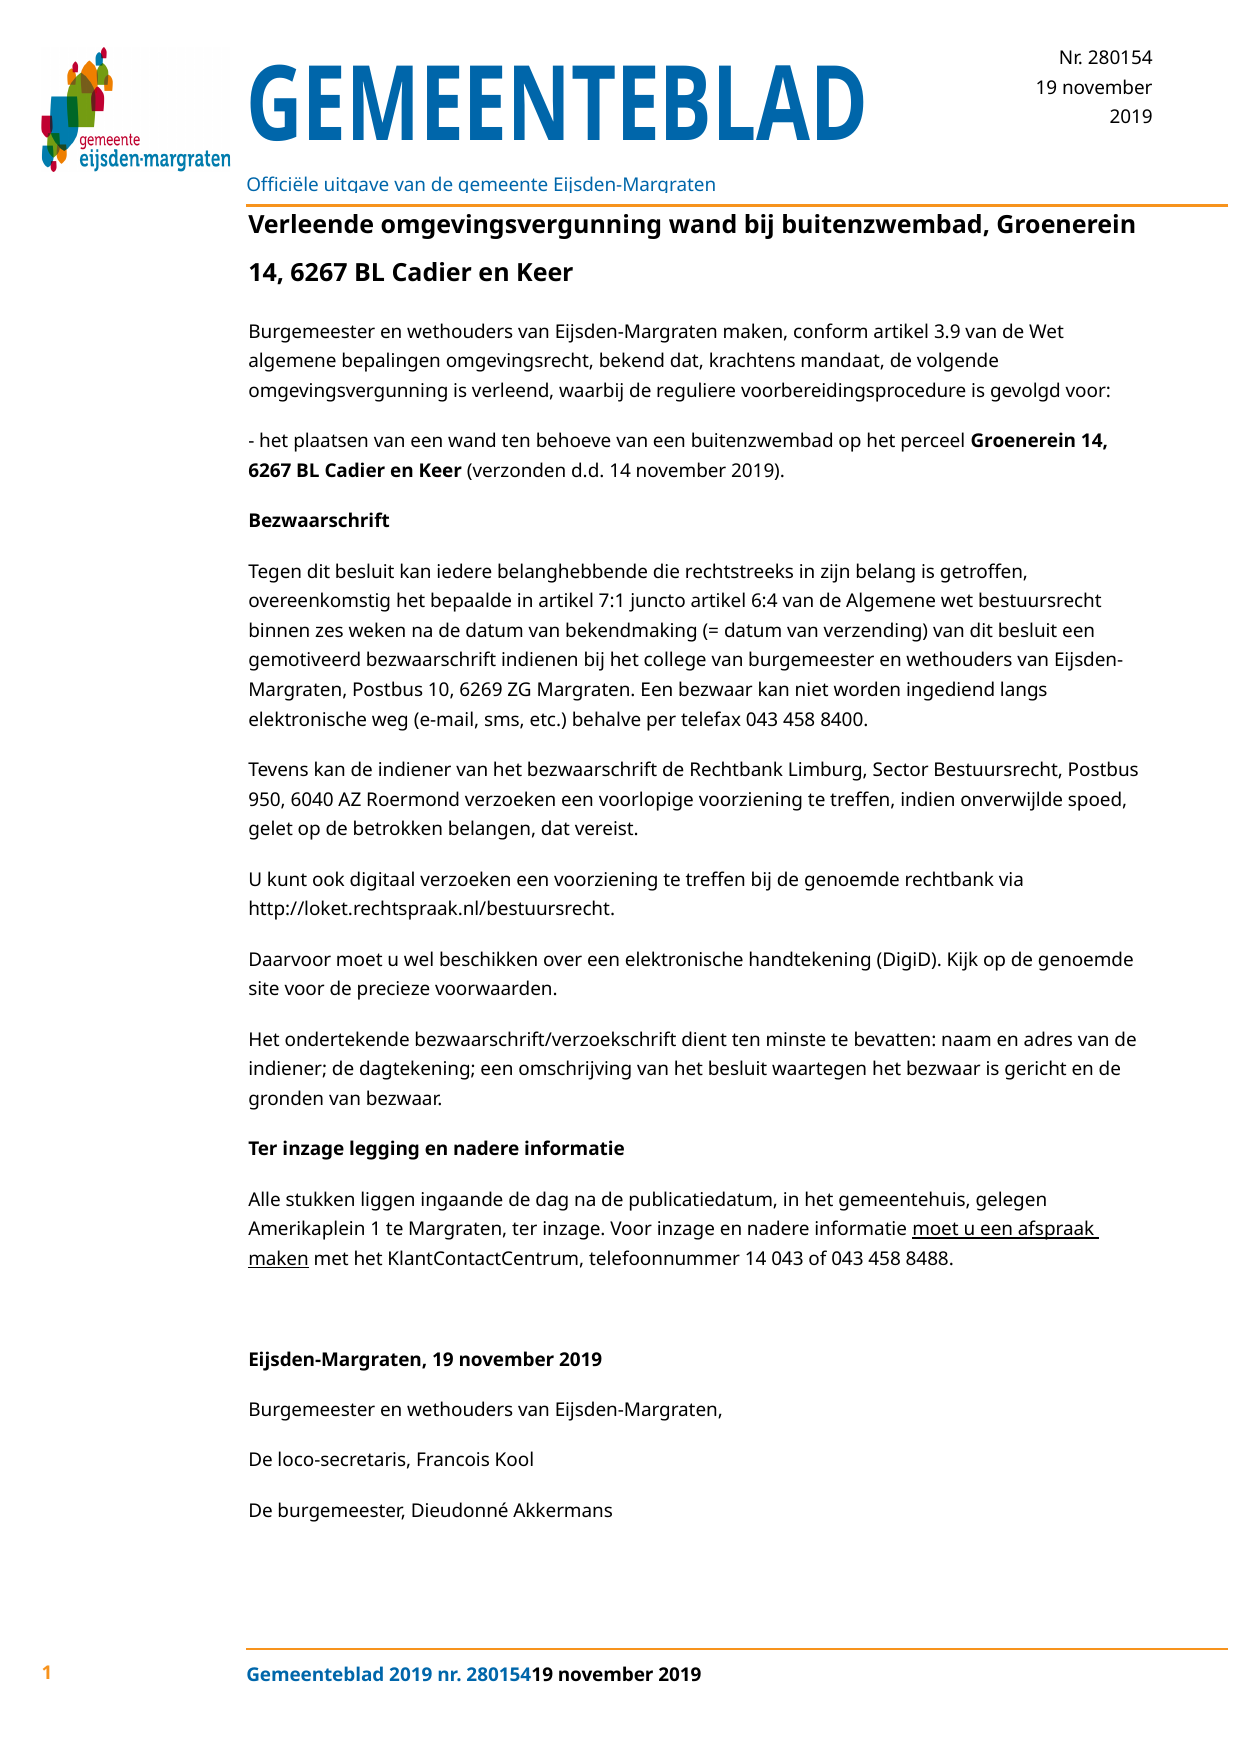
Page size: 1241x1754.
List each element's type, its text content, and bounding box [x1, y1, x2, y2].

text Bezwaarschrift [248, 507, 1152, 533]
text Het ondertekende bezwaarschrift/verzoekschrift dient ten minste te bevatten: naam en adres van de indiener; de dagtekening; een omschrijving van het besluit waartegen het bezwaar is gericht en de gronden van bezwaar. [248, 1026, 1152, 1111]
text De burgemeester, Dieudonné Akkermans [248, 1497, 1152, 1523]
text Eijsden-Margraten, 19 november 2019 [248, 1346, 1152, 1372]
text De loco-secretaris, Francois Kool [248, 1447, 1152, 1472]
text Burgemeester en wethouders van Eijsden-Margraten, [248, 1396, 1152, 1422]
text Tegen dit besluit kan iedere belanghebbende die rechtstreeks in zijn belang is getroffen, overeenkomstig het bepaalde in artikel 7:1 juncto artikel 6:4 van de Algemene wet bestuursrecht binnen zes weken na de datum van bekendmaking (= datum van verzending) van dit besluit een gemotiveerd bezwaarschrift indienen bij het college van burgemeester en wethouders van Eijsden-Margraten, Postbus 10, 6269 ZG Margraten. Een bezwaar kan niet worden ingediend langs elektronische weg (e-mail, sms, etc.) behalve per telefax 043 458 8400. [248, 558, 1152, 732]
picture [41, 47, 231, 172]
text Tevens kan de indiener van het bezwaarschrift de Rechtbank Limburg, Sector Bestuursrecht, Postbus 950, 6040 AZ Roermond verzoeken een voorlopige voorziening te treffen, indien onverwijlde spoed, gelet op de betrokken belangen, dat vereist. [248, 756, 1152, 841]
text U kunt ook digitaal verzoeken een voorziening te treffen bij de genoemde rechtbank via http://loket.rechtspraak.nl/bestuursrecht. [248, 866, 1152, 921]
text Daarvoor moet u wel beschikken over een elektronische handtekening (DigiD). Kijk op de genoemde site voor de precieze voorwaarden. [248, 946, 1152, 1001]
text Burgemeester en wethouders van Eijsden-Margraten maken, conform artikel 3.9 van de Wet algemene bepalingen omgevingsrecht, bekend dat, krachtens mandaat, de volgende omgevingsvergunning is verleend, waarbij de reguliere voorbereidingsprocedure is gevolgd voor: [248, 318, 1152, 403]
text - het plaatsen van een wand ten behoeve van een buitenzwembad op het perceel Groenerein 14, 6267 BL Cadier en Keer (verzonden d.d. 14 november 2019). [248, 427, 1152, 483]
text Alle stukken liggen ingaande de dag na de publicatiedatum, in het gemeentehuis, gelegen Amerikaplein 1 te Margraten, ter inzage. Voor inzage en nadere informatie moet u een afspraak maken met het KlantContactCentrum, telefoonnummer 14 043 of 043 458 8488. [248, 1186, 1152, 1271]
text Verleende omgevingsvergunning wand bij buitenzwembad, Groenerein 14, 6267 BL Cadier en Keer [248, 207, 1152, 288]
text Ter inzage legging en nadere informatie [248, 1135, 1152, 1161]
